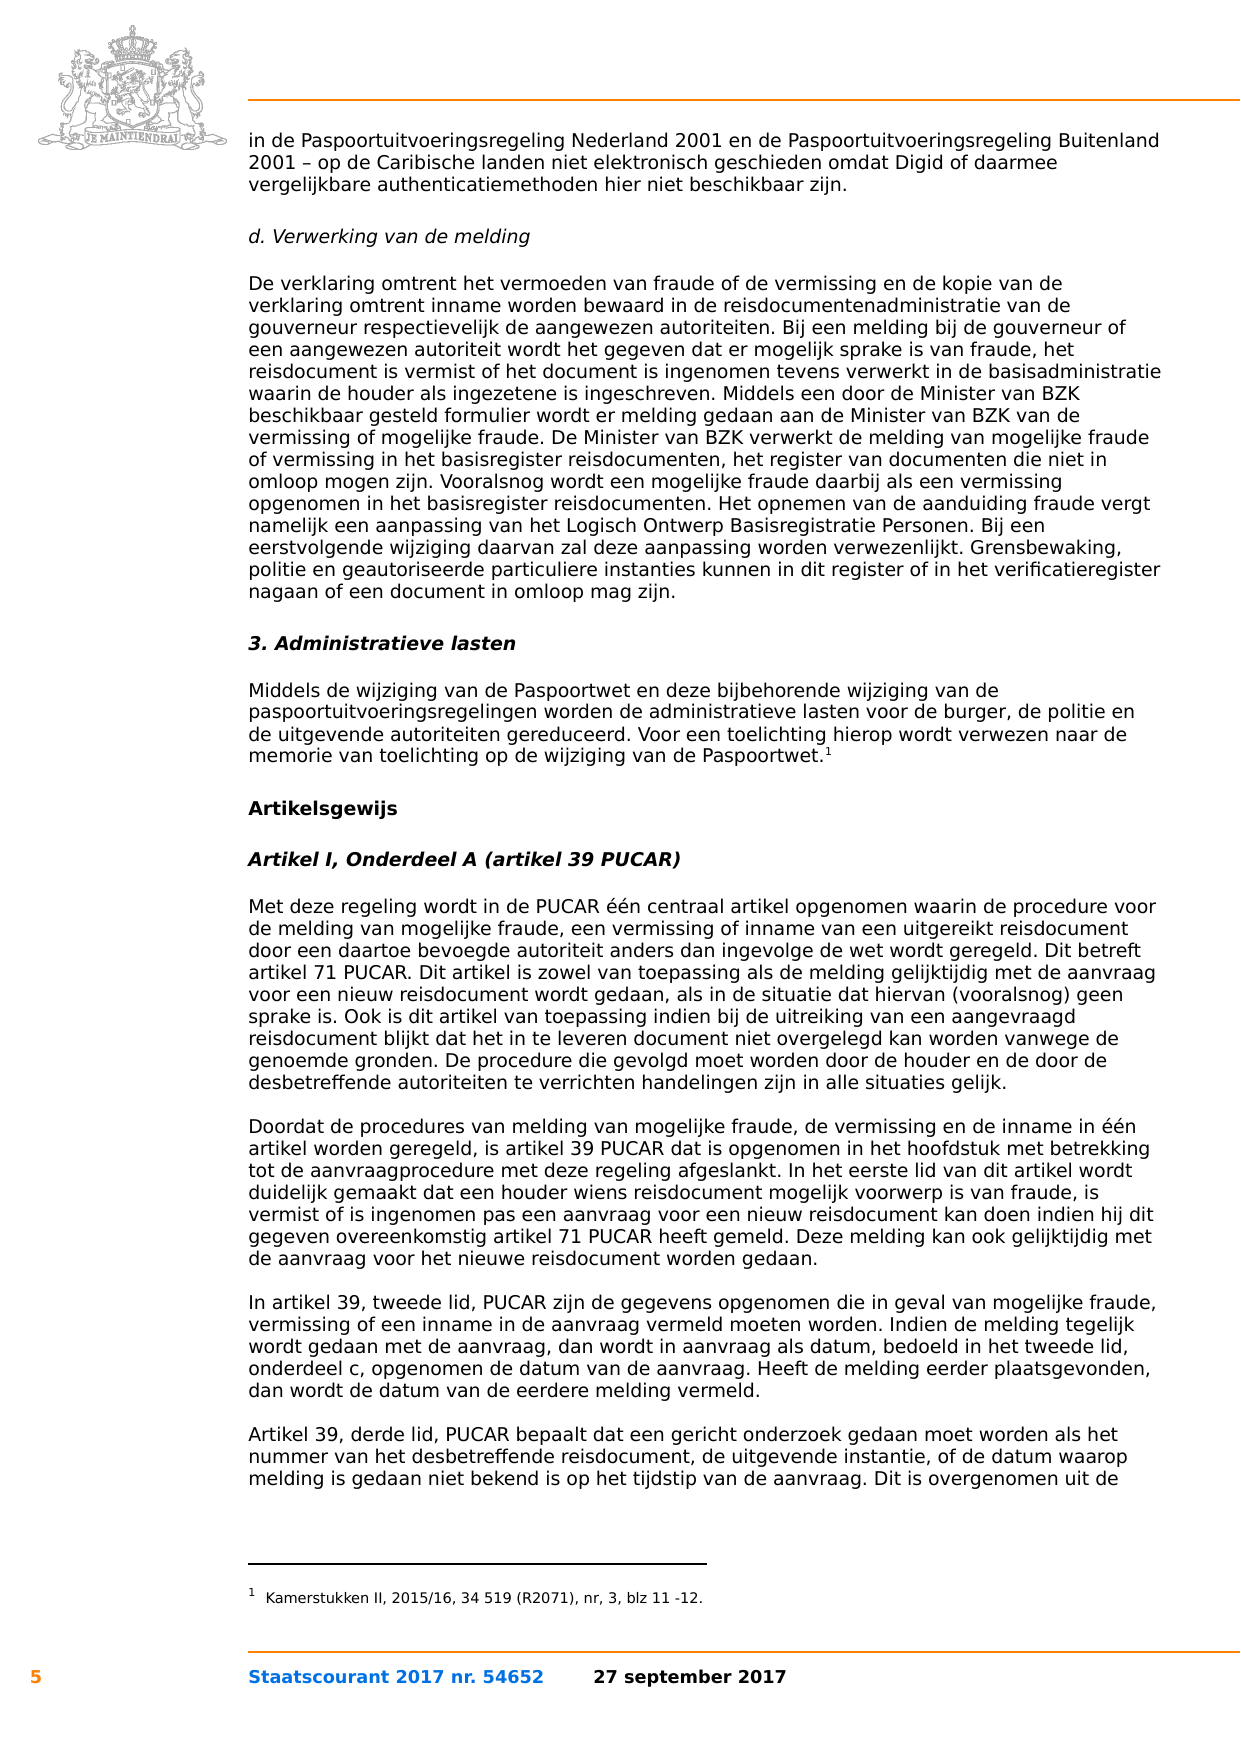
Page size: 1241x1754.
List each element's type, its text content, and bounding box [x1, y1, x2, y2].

subtitle d. Verwerking van de melding [248, 226, 1163, 248]
subtitle 3. Administratieve lasten [248, 632, 1163, 654]
picture [38, 25, 227, 150]
text De verklaring omtrent het vermoeden van fraude of de vermissing en de kopie van de verklaring omtrent inname worden bewaard in de reisdocumentenadministratie van de gouverneur respectievelijk de aangewezen autoriteiten. Bij een melding bij de gouverneur of een aangewezen autoriteit wordt het gegeven dat er mogelijk sprake is van fraude, het reisdocument is vermist of het document is ingenomen tevens verwerkt in de basisadministratie waarin de houder als ingezetene is ingeschreven. Middels een door de Minister van BZK beschikbaar gesteld formulier wordt er melding gedaan aan de Minister van BZK van de vermissing of mogelijke fraude. De Minister van BZK verwerkt de melding van mogelijke fraude of vermissing in het basisregister reisdocumenten, het register van documenten die niet in omloop mogen zijn. Vooralsnog wordt een mogelijke fraude daarbij als een vermissing opgenomen in het basisregister reisdocumenten. Het opnemen van de aanduiding fraude vergt namelijk een aanpassing van het Logisch Ontwerp Basisregistratie Personen. Bij een eerstvolgende wijziging daarvan zal deze aanpassing worden verwezenlijkt. Grensbewaking, politie en geautoriseerde particuliere instanties kunnen in dit register of in het verificatieregister nagaan of een document in omloop mag zijn. [248, 273, 1163, 602]
text Kamerstukken II, 2015/16, 34 519 (R2071), nr, 3, blz 11 -12. [248, 1586, 1163, 1608]
subtitle Artikel I, Onderdeel A (artikel 39 PUCAR) [248, 849, 1163, 871]
text Artikel 39, derde lid, PUCAR bepaalt dat een gericht onderzoek gedaan moet worden als het nummer van het desbetreffende reisdocument, de uitgevende instantie, of de datum waarop melding is gedaan niet bekend is op het tijdstip van de aanvraag. Dit is overgenomen uit de [248, 1423, 1163, 1489]
text Doordat de procedures van melding van mogelijke fraude, de vermissing en de inname in één artikel worden geregeld, is artikel 39 PUCAR dat is opgenomen in het hoofdstuk met betrekking tot de aanvraagprocedure met deze regeling afgeslankt. In het eerste lid van dit artikel wordt duidelijk gemaakt dat een houder wiens reisdocument mogelijk voorwerp is van fraude, is vermist of is ingenomen pas een aanvraag voor een nieuw reisdocument kan doen indien hij dit gegeven overeenkomstig artikel 71 PUCAR heeft gemeld. Deze melding kan ook gelijktijdig met de aanvraag voor het nieuwe reisdocument worden gedaan. [248, 1116, 1163, 1270]
subtitle Artikelsgewijs [248, 797, 1163, 819]
text Middels de wijziging van de Paspoortwet en deze bijbehorende wijziging van de paspoortuitvoeringsregelingen worden de administratieve lasten voor de burger, de politie en de uitgevende autoriteiten gereduceerd. Voor een toelichting hierop wordt verwezen naar de memorie van toelichting op de wijziging van de Paspoortwet. [248, 679, 1163, 767]
text in de Paspoortuitvoeringsregeling Nederland 2001 en de Paspoortuitvoeringsregeling Buitenland 2001 – op de Caribische landen niet elektronisch geschieden omdat Digid of daarmee vergelijkbare authenticatiemethoden hier niet beschikbaar zijn. [248, 130, 1163, 196]
text Met deze regeling wordt in de PUCAR één centraal artikel opgenomen waarin de procedure voor de melding van mogelijke fraude, een vermissing of inname van een uitgereikt reisdocument door een daartoe bevoegde autoriteit anders dan ingevolge de wet wordt geregeld. Dit betreft artikel 71 PUCAR. Dit artikel is zowel van toepassing als de melding gelijktijdig met de aanvraag voor een nieuw reisdocument wordt gedaan, als in de situatie dat hiervan (vooralsnog) geen sprake is. Ook is dit artikel van toepassing indien bij de uitreiking van een aangevraagd reisdocument blijkt dat het in te leveren document niet overgelegd kan worden vanwege de genoemde gronden. De procedure die gevolgd moet worden door de houder en de door de desbetreffende autoriteiten te verrichten handelingen zijn in alle situaties gelijk. [248, 896, 1163, 1094]
text In artikel 39, tweede lid, PUCAR zijn de gegevens opgenomen die in geval van mogelijke fraude, vermissing of een inname in de aanvraag vermeld moeten worden. Indien de melding tegelijk wordt gedaan met de aanvraag, dan wordt in aanvraag als datum, bedoeld in het tweede lid, onderdeel c, opgenomen de datum van de aanvraag. Heeft de melding eerder plaatsgevonden, dan wordt de datum van de eerdere melding vermeld. [248, 1292, 1163, 1402]
